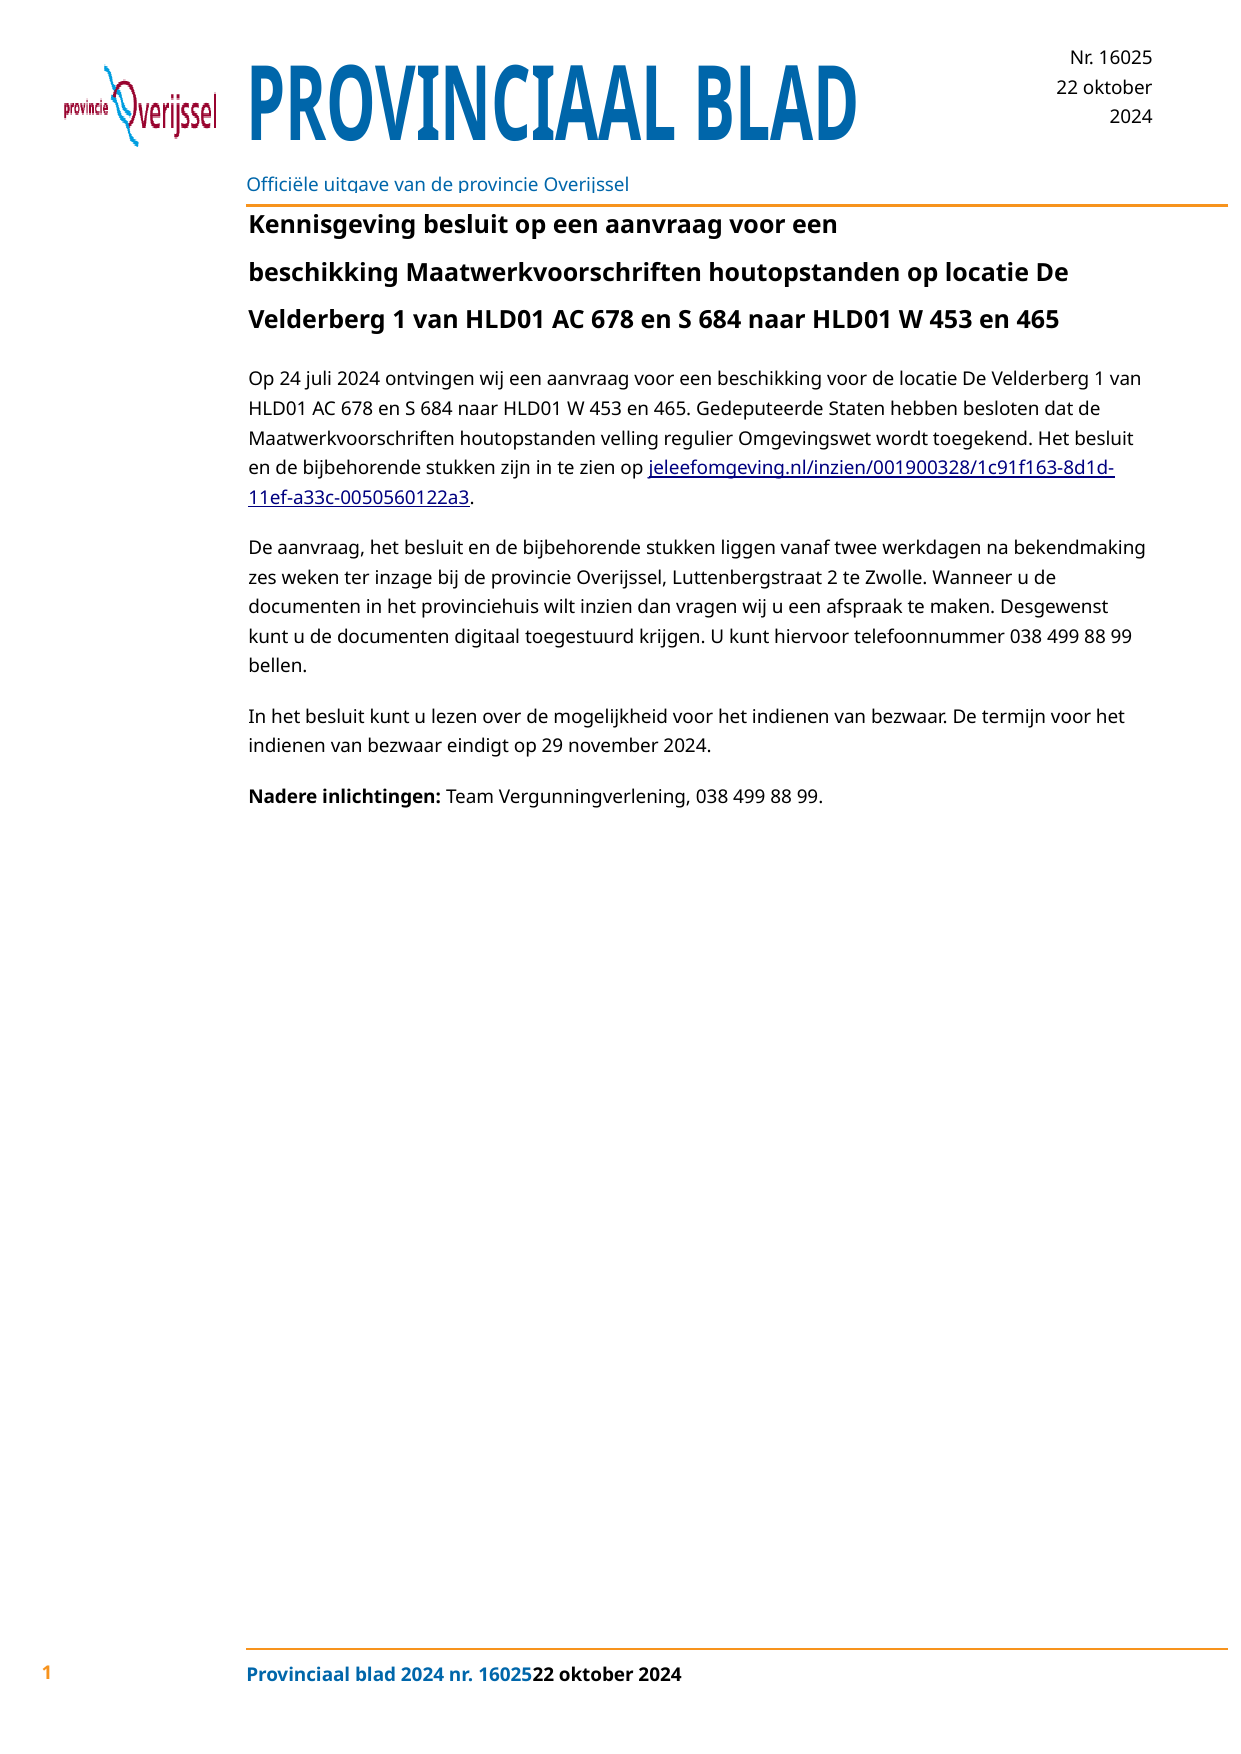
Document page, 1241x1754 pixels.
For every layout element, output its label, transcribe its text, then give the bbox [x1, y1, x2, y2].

text De aanvraag, het besluit en de bijbehorende stukken liggen vanaf twee werkdagen na bekendmaking zes weken ter inzage bij de provincie Overijssel, Luttenbergstraat 2 te Zwolle. Wanneer u de documenten in het provinciehuis wilt inzien dan vragen wij u een afspraak te maken. Desgewenst kunt u de documenten digitaal toegestuurd krijgen. U kunt hiervoor telefoonnummer 038 499 88 99 bellen. [248, 534, 1152, 678]
text Op 24 juli 2024 ontvingen wij een aanvraag voor een beschikking voor de locatie De Velderberg 1 van HLD01 AC 678 en S 684 naar HLD01 W 453 en 465. Gedeputeerde Staten hebben besloten dat de Maatwerkvoorschriften houtopstanden velling regulier Omgevingswet wordt toegekend. Het besluit en de bijbehorende stukken zijn in te zien op jeleefomgeving.nl/inzien/001900328/1c91f163-8d1d-11ef-a33c-0050560122a3. [248, 366, 1152, 509]
text Nadere inlichtingen: Team Vergunningverlening, 038 499 88 99. [248, 783, 1152, 809]
text Kennisgeving besluit op een aanvraag voor een beschikking Maatwerkvoorschriften houtopstanden op locatie De Velderberg 1 van HLD01 AC 678 en S 684 naar HLD01 W 453 en 465 [248, 207, 1152, 336]
picture [41, 47, 231, 172]
text In het besluit kunt u lezen over de mogelijkheid voor het indienen van bezwaar. De termijn voor het indienen van bezwaar eindigt op 29 november 2024. [248, 703, 1152, 758]
